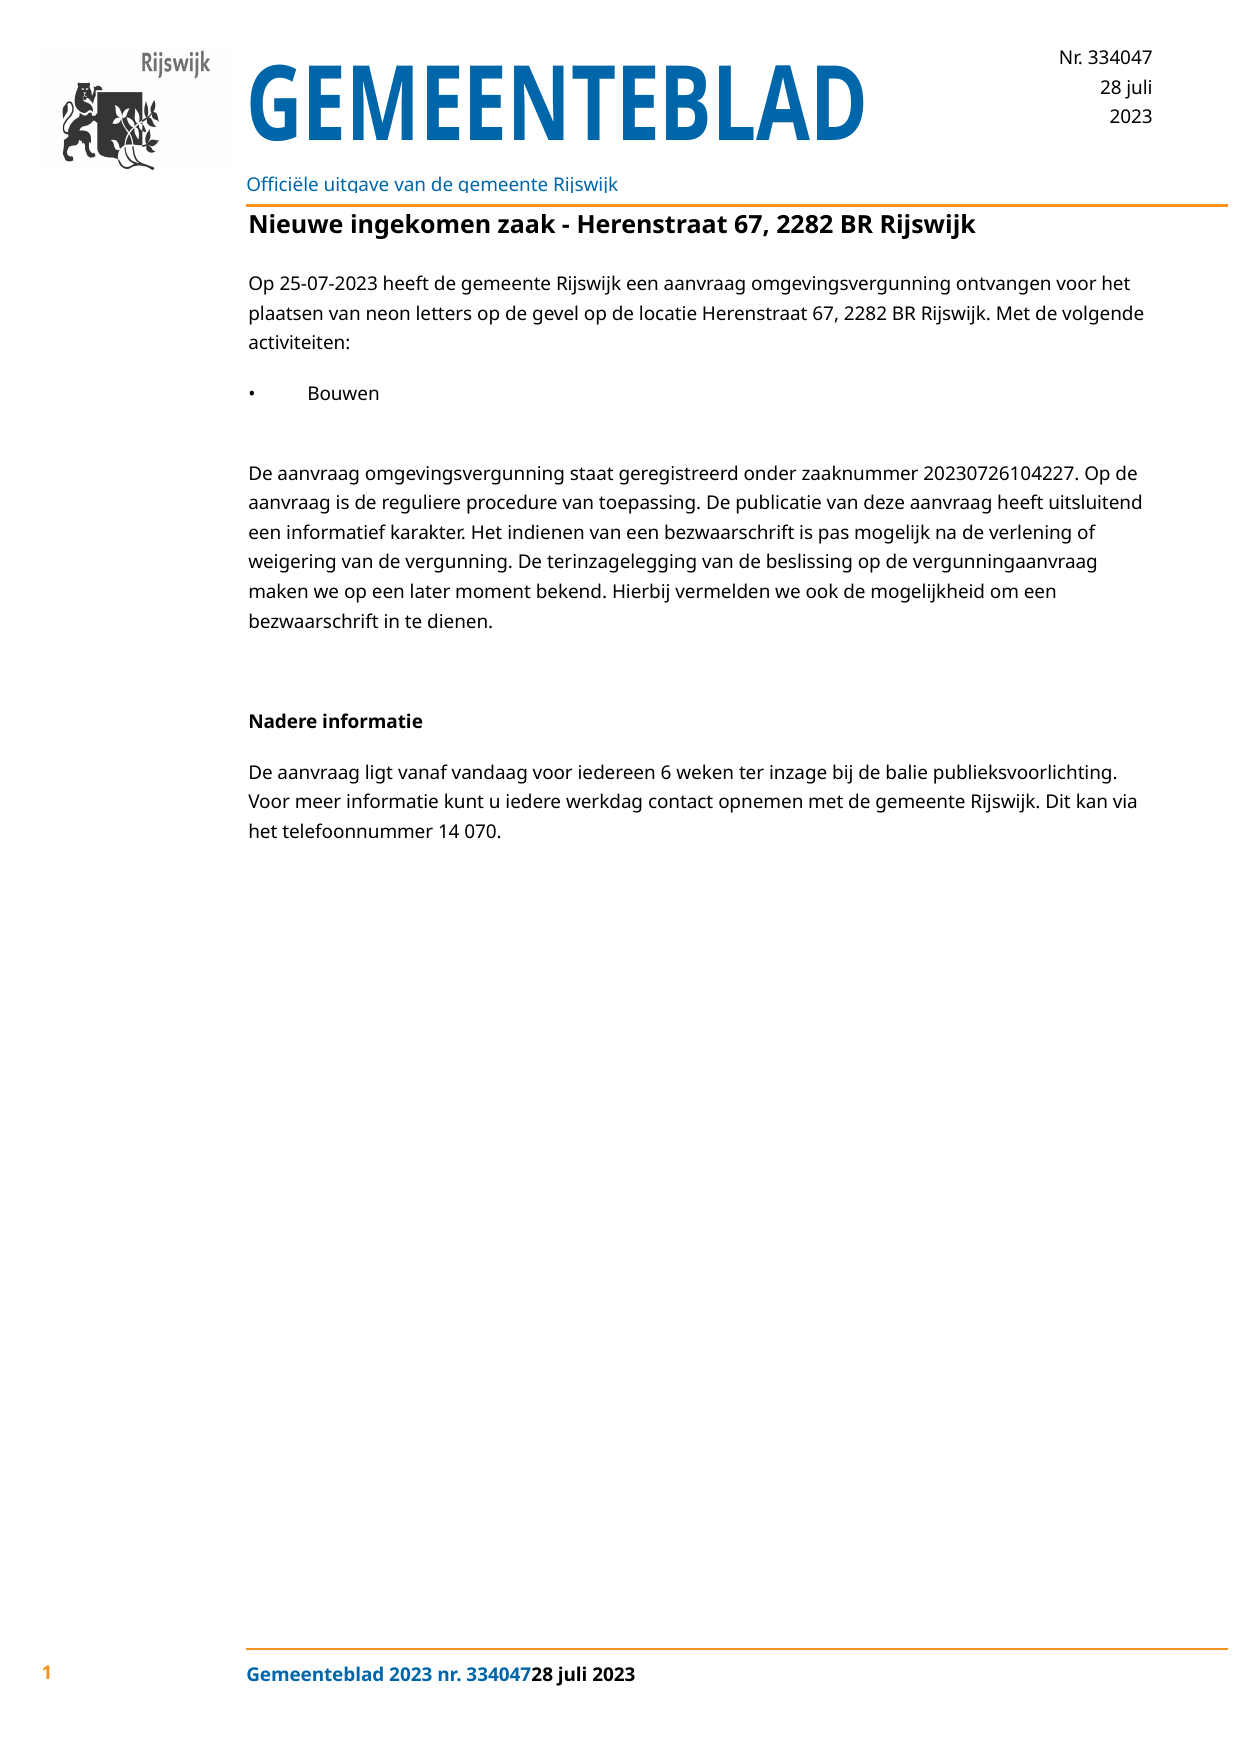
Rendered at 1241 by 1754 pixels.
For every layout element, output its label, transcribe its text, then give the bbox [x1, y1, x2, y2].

text Nieuwe ingekomen zaak - Herenstraat 67, 2282 BR Rijswijk [248, 207, 1152, 241]
text Op 25-07-2023 heeft de gemeente Rijswijk een aanvraag omgevingsvergunning ontvangen voor het plaatsen van neon letters op de gevel op de locatie Herenstraat 67, 2282 BR Rijswijk. Met de volgende activiteiten: [248, 270, 1152, 355]
picture [41, 47, 231, 172]
list Bouwen [248, 380, 1152, 406]
text De aanvraag ligt vanaf vandaag voor iedereen 6 weken ter inzage bij de balie publieksvoorlichting. Voor meer informatie kunt u iedere werkdag contact opnemen met de gemeente Rijswijk. Dit kan via het telefoonnummer 14 070. [248, 759, 1152, 844]
text De aanvraag omgevingsvergunning staat geregistreerd onder zaaknummer 20230726104227. Op de aanvraag is de reguliere procedure van toepassing. De publicatie van deze aanvraag heeft uitsluitend een informatief karakter. Het indienen van een bezwaarschrift is pas mogelijk na de verlening of weigering van de vergunning. De terinzagelegging van de beslissing op de vergunningaanvraag maken we op een later moment bekend. Hierbij vermelden we ook de mogelijkheid om een bezwaarschrift in te dienen. [248, 460, 1152, 633]
text Nadere informatie [248, 709, 1152, 734]
